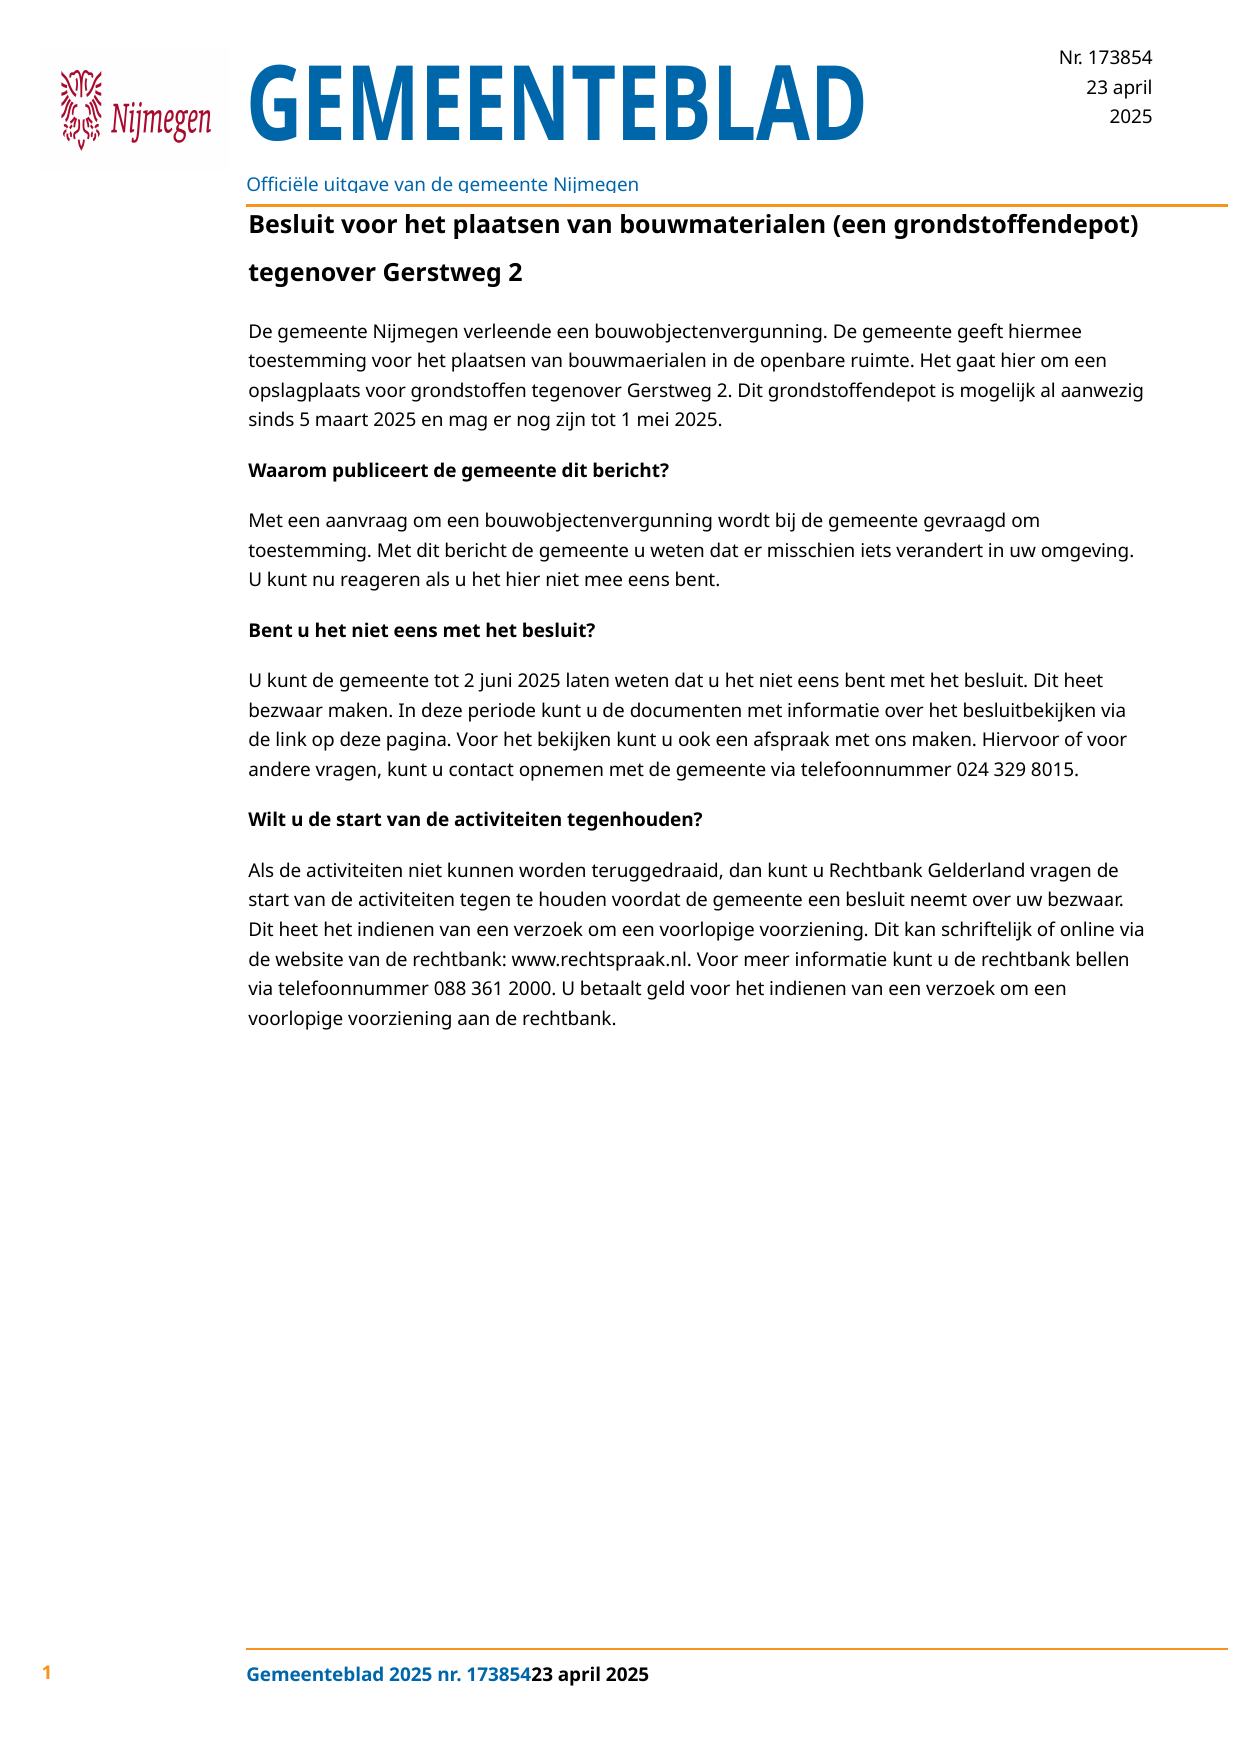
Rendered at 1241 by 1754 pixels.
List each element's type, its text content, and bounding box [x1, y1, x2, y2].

text Bent u het niet eens met het besluit? [248, 617, 1152, 643]
text Met een aanvraag om een bouwobjectenvergunning wordt bij de gemeente gevraagd om toestemming. Met dit bericht de gemeente u weten dat er misschien iets verandert in uw omgeving. U kunt nu reageren als u het hier niet mee eens bent. [248, 507, 1152, 592]
text Waarom publiceert de gemeente dit bericht? [248, 457, 1152, 483]
text Als de activiteiten niet kunnen worden teruggedraaid, dan kunt u Rechtbank Gelderland vragen de start van de activiteiten tegen te houden voordat de gemeente een besluit neemt over uw bezwaar. Dit heet het indienen van een verzoek om een voorlopige voorziening. Dit kan schriftelijk of online via de website van de rechtbank: www.rechtspraak.nl. Voor meer informatie kunt u de rechtbank bellen via telefoonnummer 088 361 2000. U betaalt geld voor het indienen van een verzoek om een voorlopige voorziening aan de rechtbank. [248, 857, 1152, 1031]
text Besluit voor het plaatsen van bouwmaterialen (een grondstoffendepot) tegenover Gerstweg 2 [248, 207, 1152, 288]
text U kunt de gemeente tot 2 juni 2025 laten weten dat u het niet eens bent met het besluit. Dit heet bezwaar maken. In deze periode kunt u de documenten met informatie over het besluitbekijken via de link op deze pagina. Voor het bekijken kunt u ook een afspraak met ons maken. Hiervoor of voor andere vragen, kunt u contact opnemen met de gemeente via telefoonnummer 024 329 8015. [248, 667, 1152, 782]
text De gemeente Nijmegen verleende een bouwobjectenvergunning. De gemeente geeft hiermee toestemming voor het plaatsen van bouwmaerialen in de openbare ruimte. Het gaat hier om een opslagplaats voor grondstoffen tegenover Gerstweg 2. Dit grondstoffendepot is mogelijk al aanwezig sinds 5 maart 2025 en mag er nog zijn tot 1 mei 2025. [248, 318, 1152, 432]
text Wilt u de start van de activiteiten tegenhouden? [248, 807, 1152, 832]
picture [41, 47, 231, 172]
